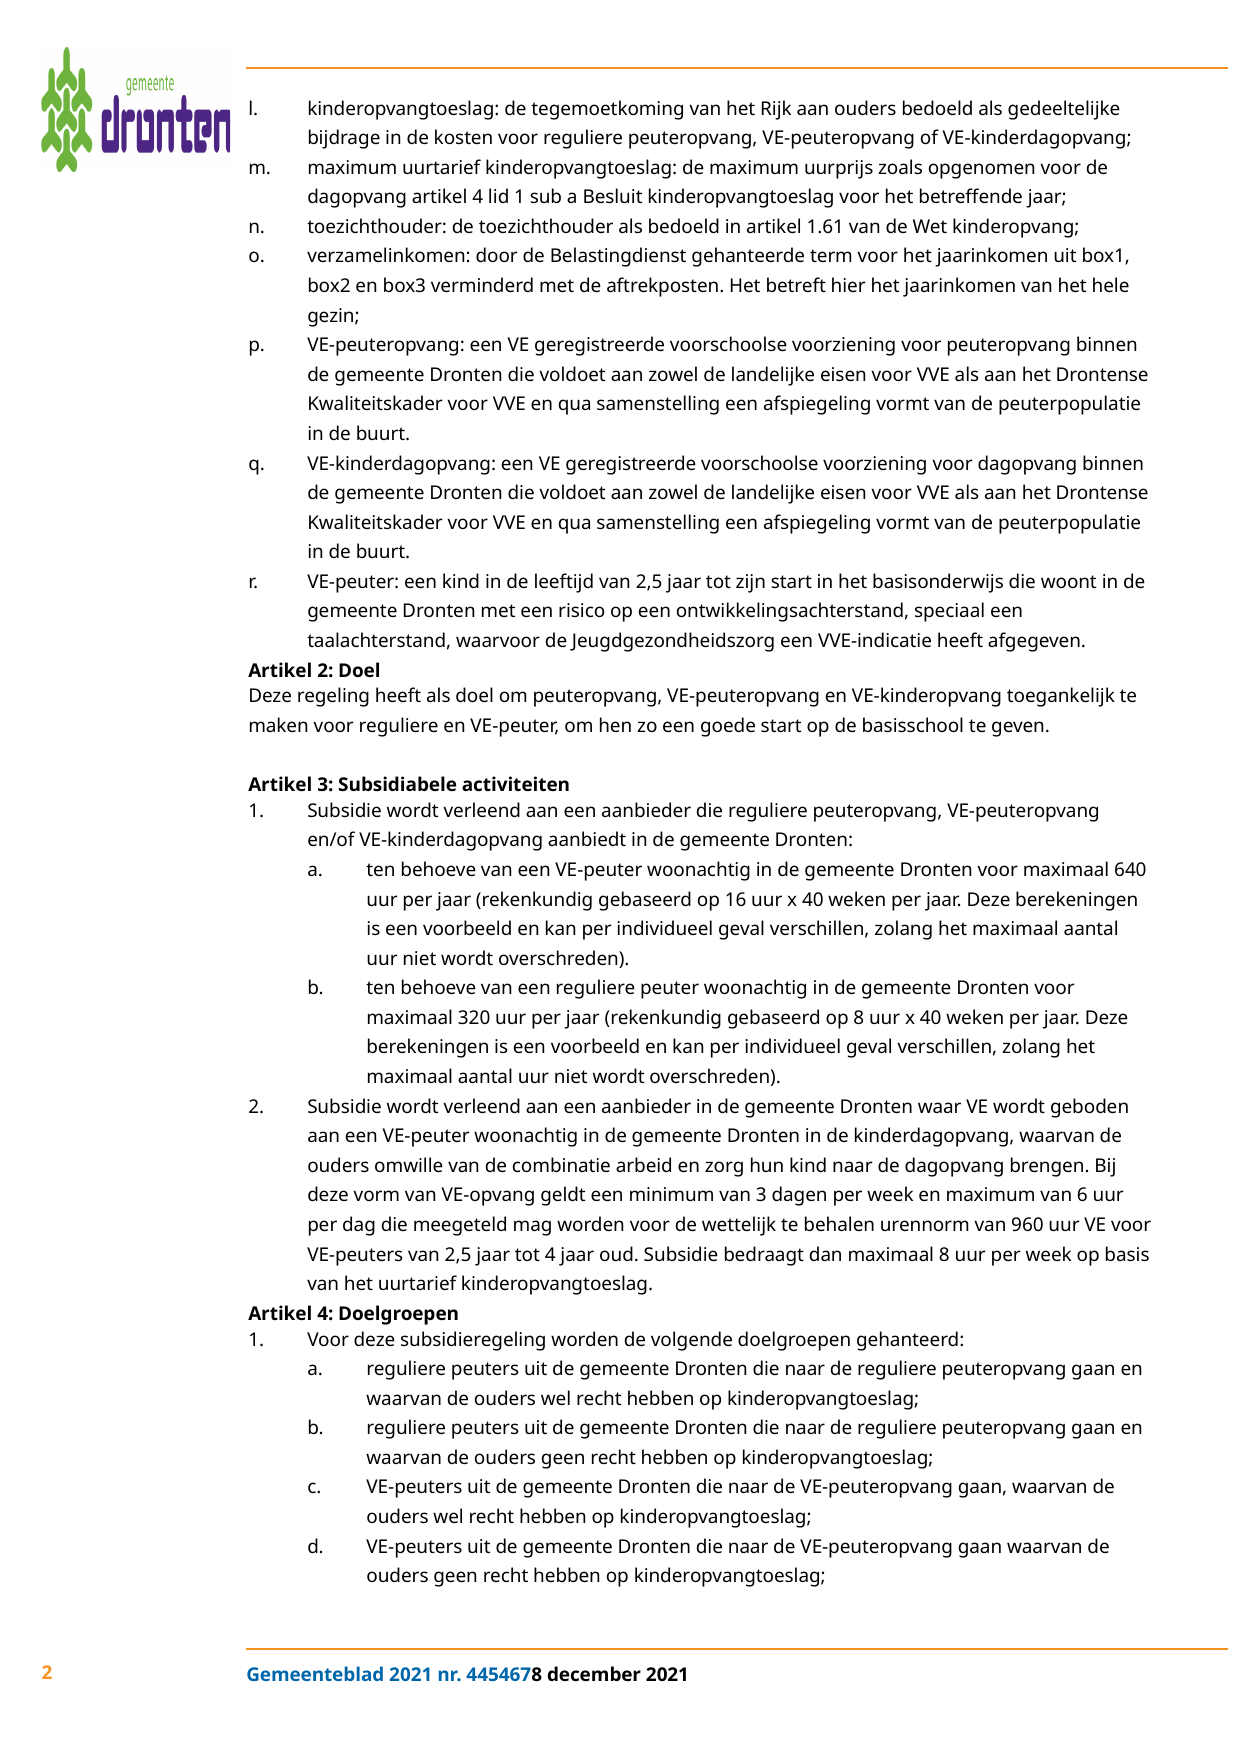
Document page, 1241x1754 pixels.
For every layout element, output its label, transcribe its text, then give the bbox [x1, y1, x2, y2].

list reguliere peuters uit de gemeente Dronten die naar de reguliere peuteropvang gaan en waarvan de ouders wel recht hebben op kinderopvangtoeslag; [307, 1355, 1152, 1411]
list Subsidie wordt verleend aan een aanbieder die reguliere peuteropvang, VE-peuteropvang en/of VE-kinderdagopvang aanbiedt in de gemeente Dronten: [248, 797, 1152, 852]
list verzamelinkomen: door de Belastingdienst gehanteerde term voor het jaarinkomen uit box1, box2 en box3 verminderd met de aftrekposten. Het betreft hier het jaarinkomen van het hele gezin; [248, 243, 1152, 328]
picture [41, 47, 231, 172]
list VE-kinderdagopvang: een VE geregistreerde voorschoolse voorziening voor dagopvang binnen de gemeente Dronten die voldoet aan zowel de landelijke eisen voor VVE als aan het Drontense Kwaliteitskader voor VVE en qua samenstelling een afspiegeling vormt van de peuterpopulatie in de buurt. [248, 450, 1152, 564]
list maximum uurtarief kinderopvangtoeslag: de maximum uurprijs zoals opgenomen voor de dagopvang artikel 4 lid 1 sub a Besluit kinderopvangtoeslag voor het betreffende jaar; [248, 154, 1152, 209]
list VE-peuters uit de gemeente Dronten die naar de VE-peuteropvang gaan waarvan de ouders geen recht hebben op kinderopvangtoeslag; [307, 1533, 1152, 1588]
text Artikel 3: Subsidiabele activiteiten [248, 771, 1152, 797]
text Artikel 2: Doel [248, 657, 1152, 683]
list VE-peuter: een kind in de leeftijd van 2,5 jaar tot zijn start in het basisonderwijs die woont in de gemeente Dronten met een risico op een ontwikkelingsachterstand, speciaal een taalachterstand, waarvoor de Jeugdgezondheidszorg een VVE-indicatie heeft afgegeven. [248, 568, 1152, 653]
list ten behoeve van een VE-peuter woonachtig in de gemeente Dronten voor maximaal 640 uur per jaar (rekenkundig gebaseerd op 16 uur x 40 weken per jaar. Deze berekeningen is een voorbeeld en kan per individueel geval verschillen, zolang het maximaal aantal uur niet wordt overschreden). [307, 856, 1152, 971]
list reguliere peuters uit de gemeente Dronten die naar de reguliere peuteropvang gaan en waarvan de ouders geen recht hebben op kinderopvangtoeslag; [307, 1414, 1152, 1470]
list toezichthouder: de toezichthouder als bedoeld in artikel 1.61 van de Wet kinderopvang; [248, 213, 1152, 239]
list Voor deze subsidieregeling worden de volgende doelgroepen gehanteerd: [248, 1326, 1152, 1351]
list Subsidie wordt verleend aan een aanbieder in de gemeente Dronten waar VE wordt geboden aan een VE-peuter woonachtig in de gemeente Dronten in de kinderdagopvang, waarvan de ouders omwille van de combinatie arbeid en zorg hun kind naar de dagopvang brengen. Bij deze vorm van VE-opvang geldt een minimum van 3 dagen per week en maximum van 6 uur per dag die meegeteld mag worden voor de wettelijk te behalen urennorm van 960 uur VE voor VE-peuters van 2,5 jaar tot 4 jaar oud. Subsidie bedraagt dan maximaal 8 uur per week op basis van het uurtarief kinderopvangtoeslag. [248, 1093, 1152, 1296]
text Deze regeling heeft als doel om peuteropvang, VE-peuteropvang en VE-kinderopvang toegankelijk te maken voor reguliere en VE-peuter, om hen zo een goede start op de basisschool te geven. [248, 683, 1152, 738]
list VE-peuteropvang: een VE geregistreerde voorschoolse voorziening voor peuteropvang binnen de gemeente Dronten die voldoet aan zowel de landelijke eisen voor VVE als aan het Drontense Kwaliteitskader voor VVE en qua samenstelling een afspiegeling vormt van de peuterpopulatie in de buurt. [248, 331, 1152, 446]
list VE-peuters uit de gemeente Dronten die naar de VE-peuteropvang gaan, waarvan de ouders wel recht hebben op kinderopvangtoeslag; [307, 1474, 1152, 1529]
list ten behoeve van een reguliere peuter woonachtig in de gemeente Dronten voor maximaal 320 uur per jaar (rekenkundig gebaseerd op 8 uur x 40 weken per jaar. Deze berekeningen is een voorbeeld en kan per individueel geval verschillen, zolang het maximaal aantal uur niet wordt overschreden). [307, 974, 1152, 1089]
text Artikel 4: Doelgroepen [248, 1300, 1152, 1326]
list kinderopvangtoeslag: de tegemoetkoming van het Rijk aan ouders bedoeld als gedeeltelijke bijdrage in de kosten voor reguliere peuteropvang, VE-peuteropvang of VE-kinderdagopvang; [248, 95, 1152, 150]
